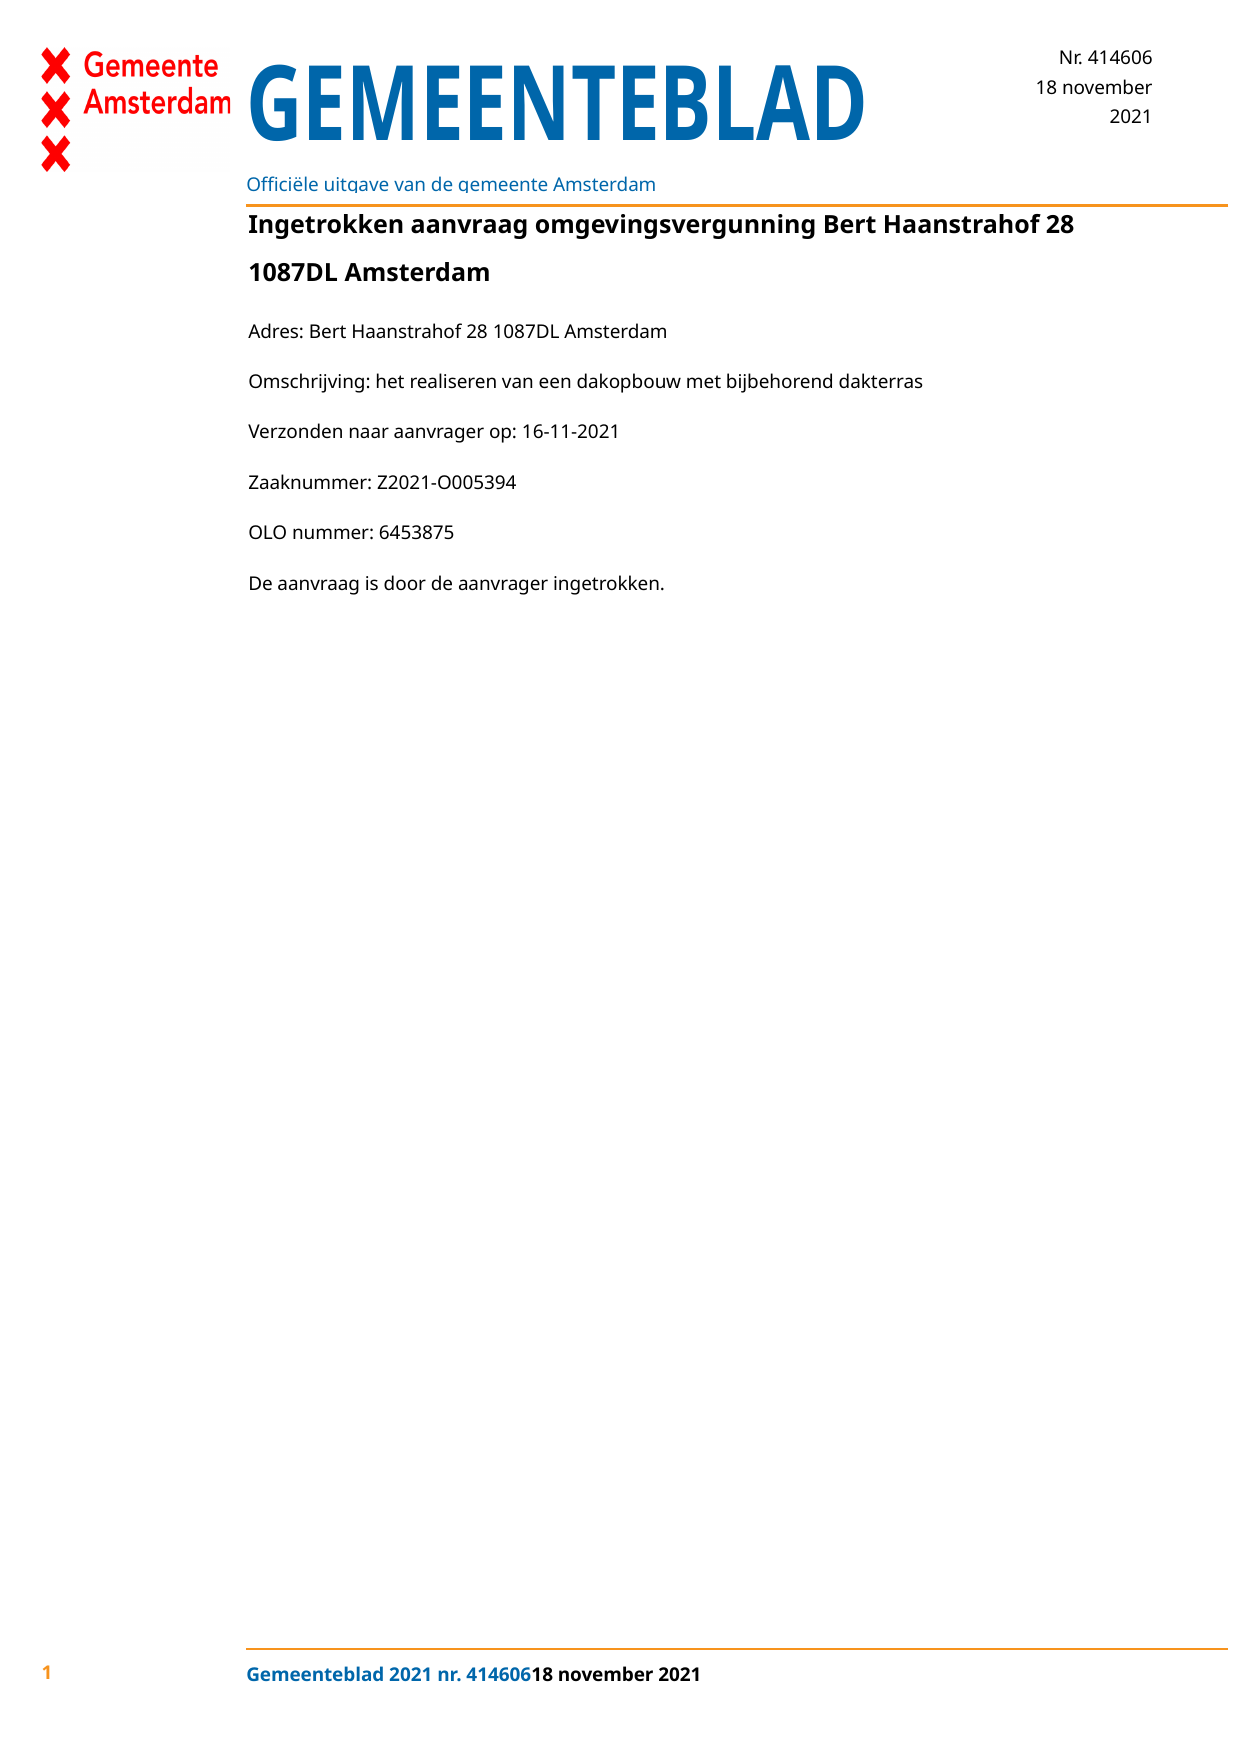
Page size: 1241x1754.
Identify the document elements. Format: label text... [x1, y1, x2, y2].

text Zaaknummer: Z2021-O005394 [248, 469, 1152, 495]
text Ingetrokken aanvraag omgevingsvergunning Bert Haanstrahof 28 1087DL Amsterdam [248, 207, 1152, 288]
text Verzonden naar aanvrager op: 16-11-2021 [248, 419, 1152, 444]
picture [41, 47, 231, 172]
text De aanvraag is door de aanvrager ingetrokken. [248, 570, 1152, 596]
text Omschrijving: het realiseren van een dakopbouw met bijbehorend dakterras [248, 368, 1152, 394]
text OLO nummer: 6453875 [248, 519, 1152, 545]
text Adres: Bert Haanstrahof 28 1087DL Amsterdam [248, 318, 1152, 344]
